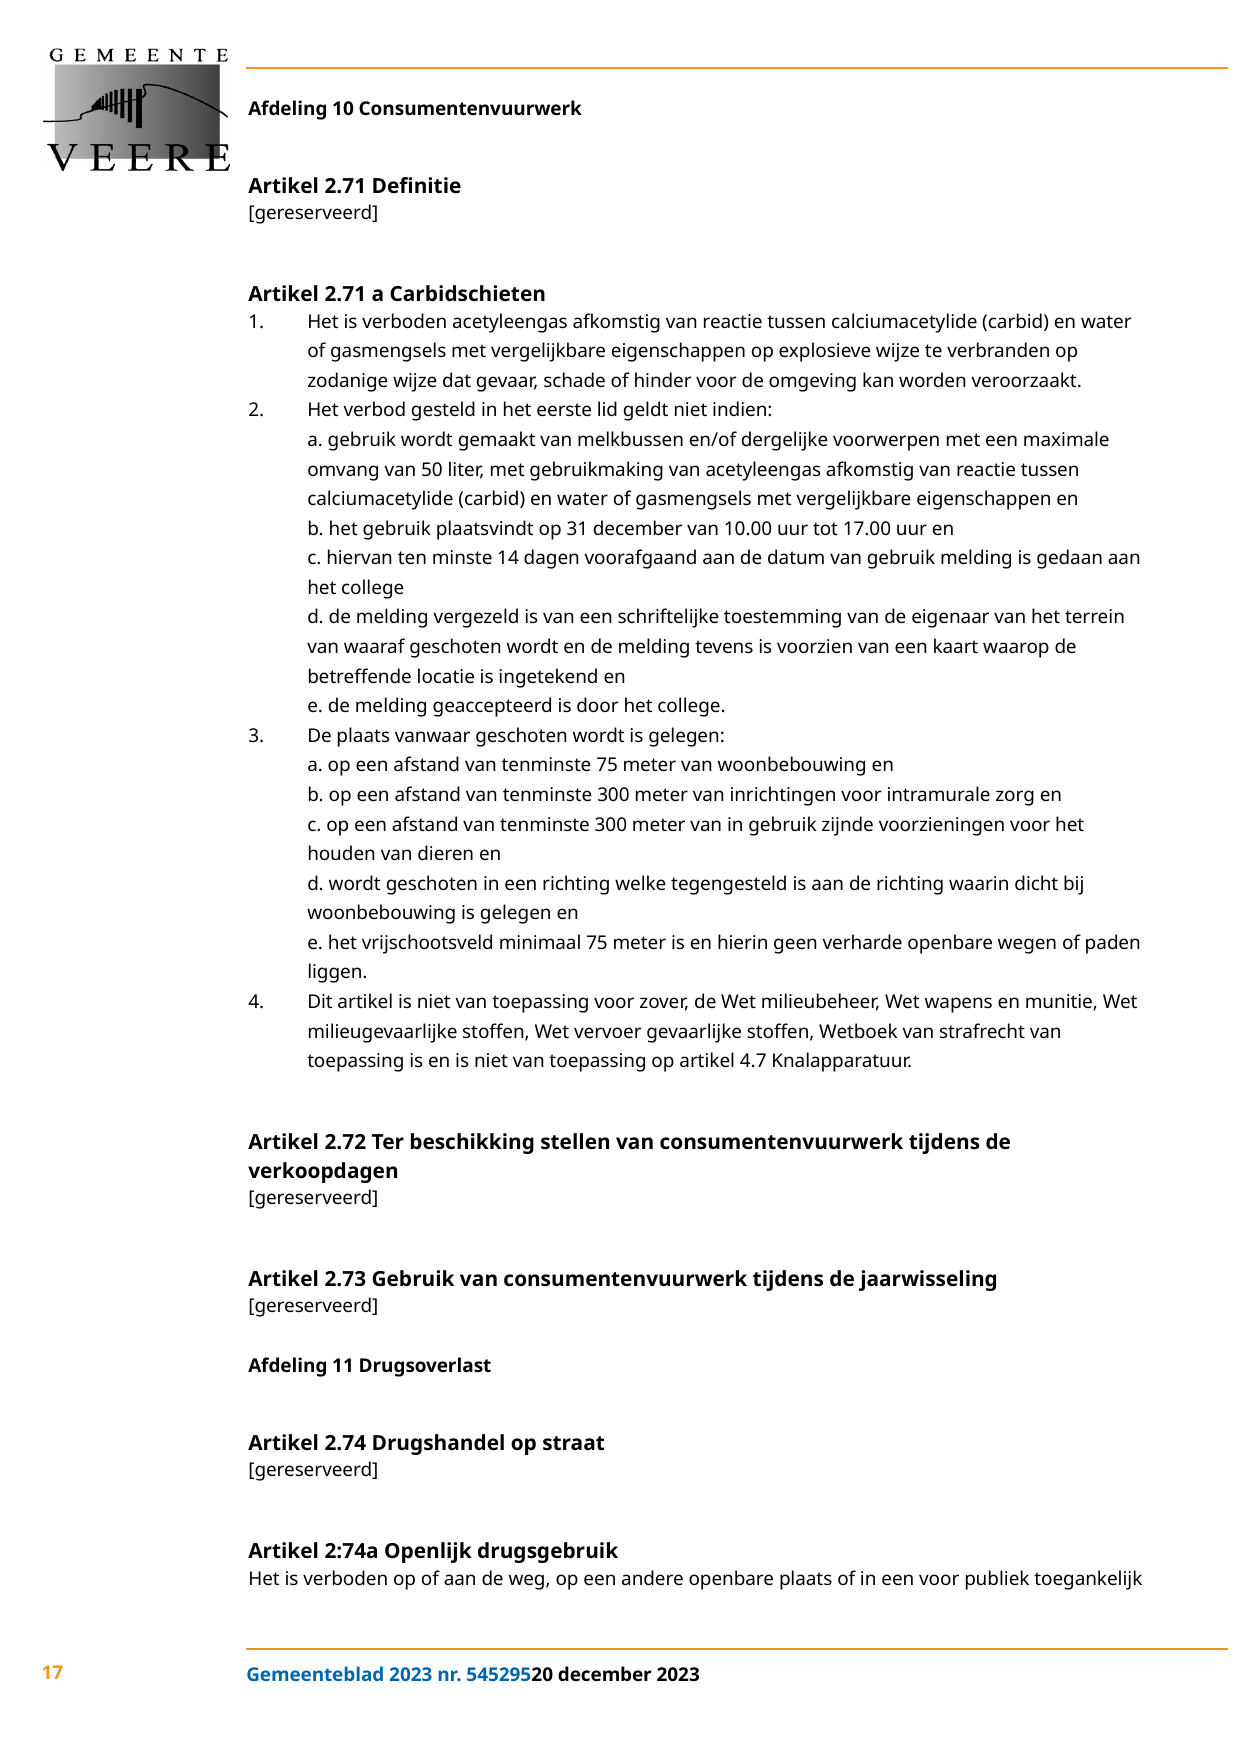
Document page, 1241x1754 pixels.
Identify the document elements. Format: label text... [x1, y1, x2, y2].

list Het is verboden acetyleengas afkomstig van reactie tussen calciumacetylide (carbid) en water of gasmengsels met vergelijkbare eigenschappen op explosieve wijze te verbranden op zodanige wijze dat gevaar, schade of hinder voor de omgeving kan worden veroorzaakt. [248, 308, 1152, 393]
list Het verbod gesteld in het eerste lid geldt niet indien: [248, 397, 1152, 422]
list a. op een afstand van tenminste 75 meter van woonbebouwing en [248, 752, 1152, 777]
list e. de melding geaccepteerd is door het college. [248, 692, 1152, 718]
text [gereserveerd] [248, 1456, 1152, 1482]
text Artikel 2.71 Definitie [248, 171, 1152, 199]
text Het is verboden op of aan de weg, op een andere openbare plaats of in een voor publiek toegankelijk [248, 1565, 1152, 1591]
text [gereserveerd] [248, 1293, 1152, 1318]
list e. het vrijschootsveld minimaal 75 meter is en hierin geen verharde openbare wegen of paden liggen. [248, 929, 1152, 984]
list c. hiervan ten minste 14 dagen voorafgaand aan de datum van gebruik melding is gedaan aan het college [248, 544, 1152, 600]
list De plaats vanwaar geschoten wordt is gelegen: [248, 722, 1152, 748]
list d. de melding vergezeld is van een schriftelijke toestemming van de eigenaar van het terrein van waaraf geschoten wordt en de melding tevens is voorzien van een kaart waarop de betreffende locatie is ingetekend en [248, 604, 1152, 688]
text Artikel 2.71 a Carbidschieten [248, 279, 1152, 308]
text Artikel 2:74a Openlijk drugsgebruik [248, 1536, 1152, 1565]
text Artikel 2.72 Ter beschikking stellen van consumentenvuurwerk tijdens de verkoopdagen [248, 1127, 1152, 1184]
list a. gebruik wordt gemaakt van melkbussen en/of dergelijke voorwerpen met een maximale omvang van 50 liter, met gebruikmaking van acetyleengas afkomstig van reactie tussen calciumacetylide (carbid) en water of gasmengsels met vergelijkbare eigenschappen en [248, 426, 1152, 511]
text Artikel 2.73 Gebruik van consumentenvuurwerk tijdens de jaarwisseling [248, 1264, 1152, 1293]
picture [41, 47, 231, 172]
text [gereserveerd] [248, 1184, 1152, 1210]
list c. op een afstand van tenminste 300 meter van in gebruik zijnde voorzieningen voor het houden van dieren en [248, 811, 1152, 866]
text Afdeling 10 Consumentenvuurwerk [248, 95, 1152, 121]
text Afdeling 11 Drugsoverlast [248, 1352, 1152, 1378]
list d. wordt geschoten in een richting welke tegengesteld is aan de richting waarin dicht bij woonbebouwing is gelegen en [248, 870, 1152, 925]
text [gereserveerd] [248, 199, 1152, 225]
list b. op een afstand van tenminste 300 meter van inrichtingen voor intramurale zorg en [248, 781, 1152, 807]
list Dit artikel is niet van toepassing voor zover, de Wet milieubeheer, Wet wapens en munitie, Wet milieugevaarlijke stoffen, Wet vervoer gevaarlijke stoffen, Wetboek van strafrecht van toepassing is en is niet van toepassing op artikel 4.7 Knalapparatuur. [248, 988, 1152, 1073]
text Artikel 2.74 Drugshandel op straat [248, 1428, 1152, 1456]
list b. het gebruik plaatsvindt op 31 december van 10.00 uur tot 17.00 uur en [248, 515, 1152, 541]
